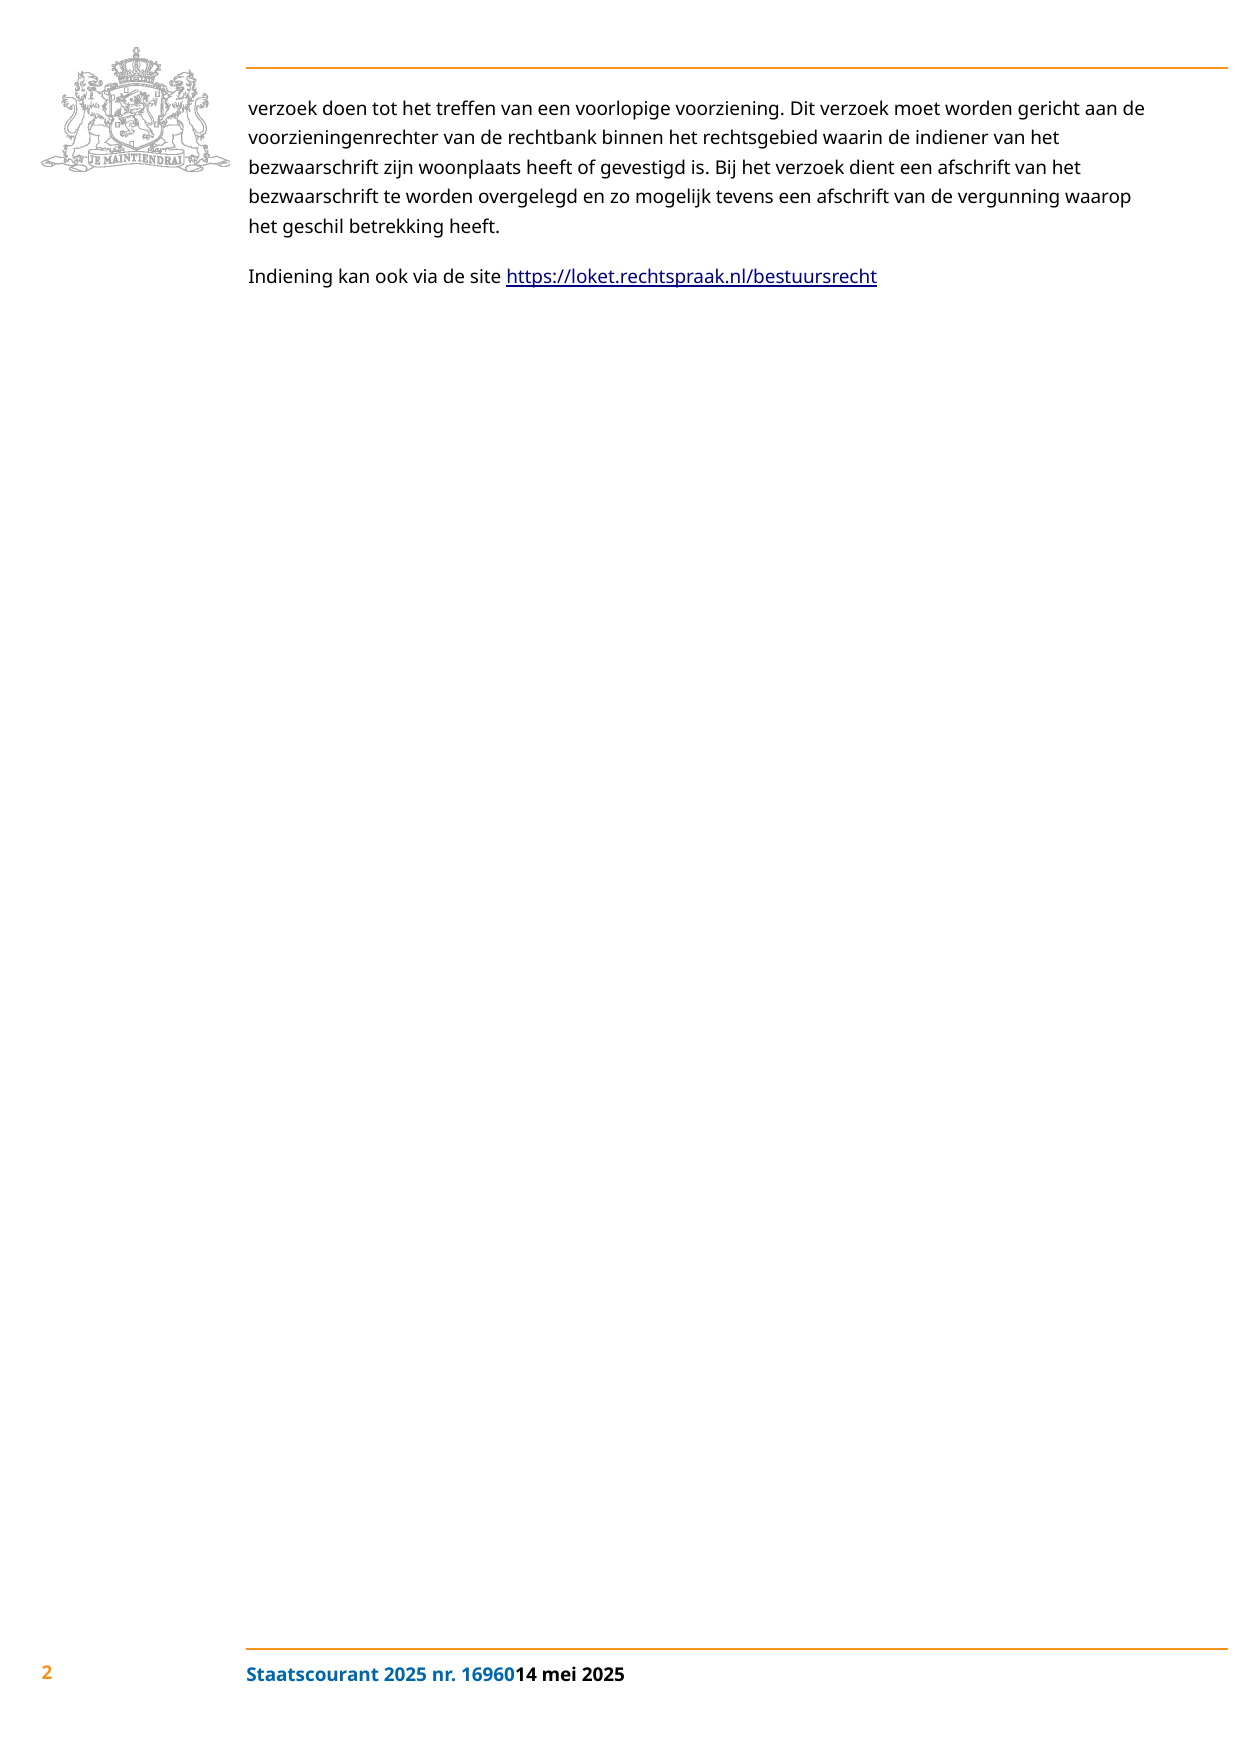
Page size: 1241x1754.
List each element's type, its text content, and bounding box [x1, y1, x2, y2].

text verzoek doen tot het treffen van een voorlopige voorziening. Dit verzoek moet worden gericht aan de voorzieningenrechter van de rechtbank binnen het rechtsgebied waarin de indiener van het bezwaarschrift zijn woonplaats heeft of gevestigd is. Bij het verzoek dient een afschrift van het bezwaarschrift te worden overgelegd en zo mogelijk tevens een afschrift van de vergunning waarop het geschil betrekking heeft. [248, 95, 1152, 239]
picture [41, 47, 231, 172]
text Indiening kan ook via de site https://loket.rechtspraak.nl/bestuursrecht [248, 263, 1152, 289]
